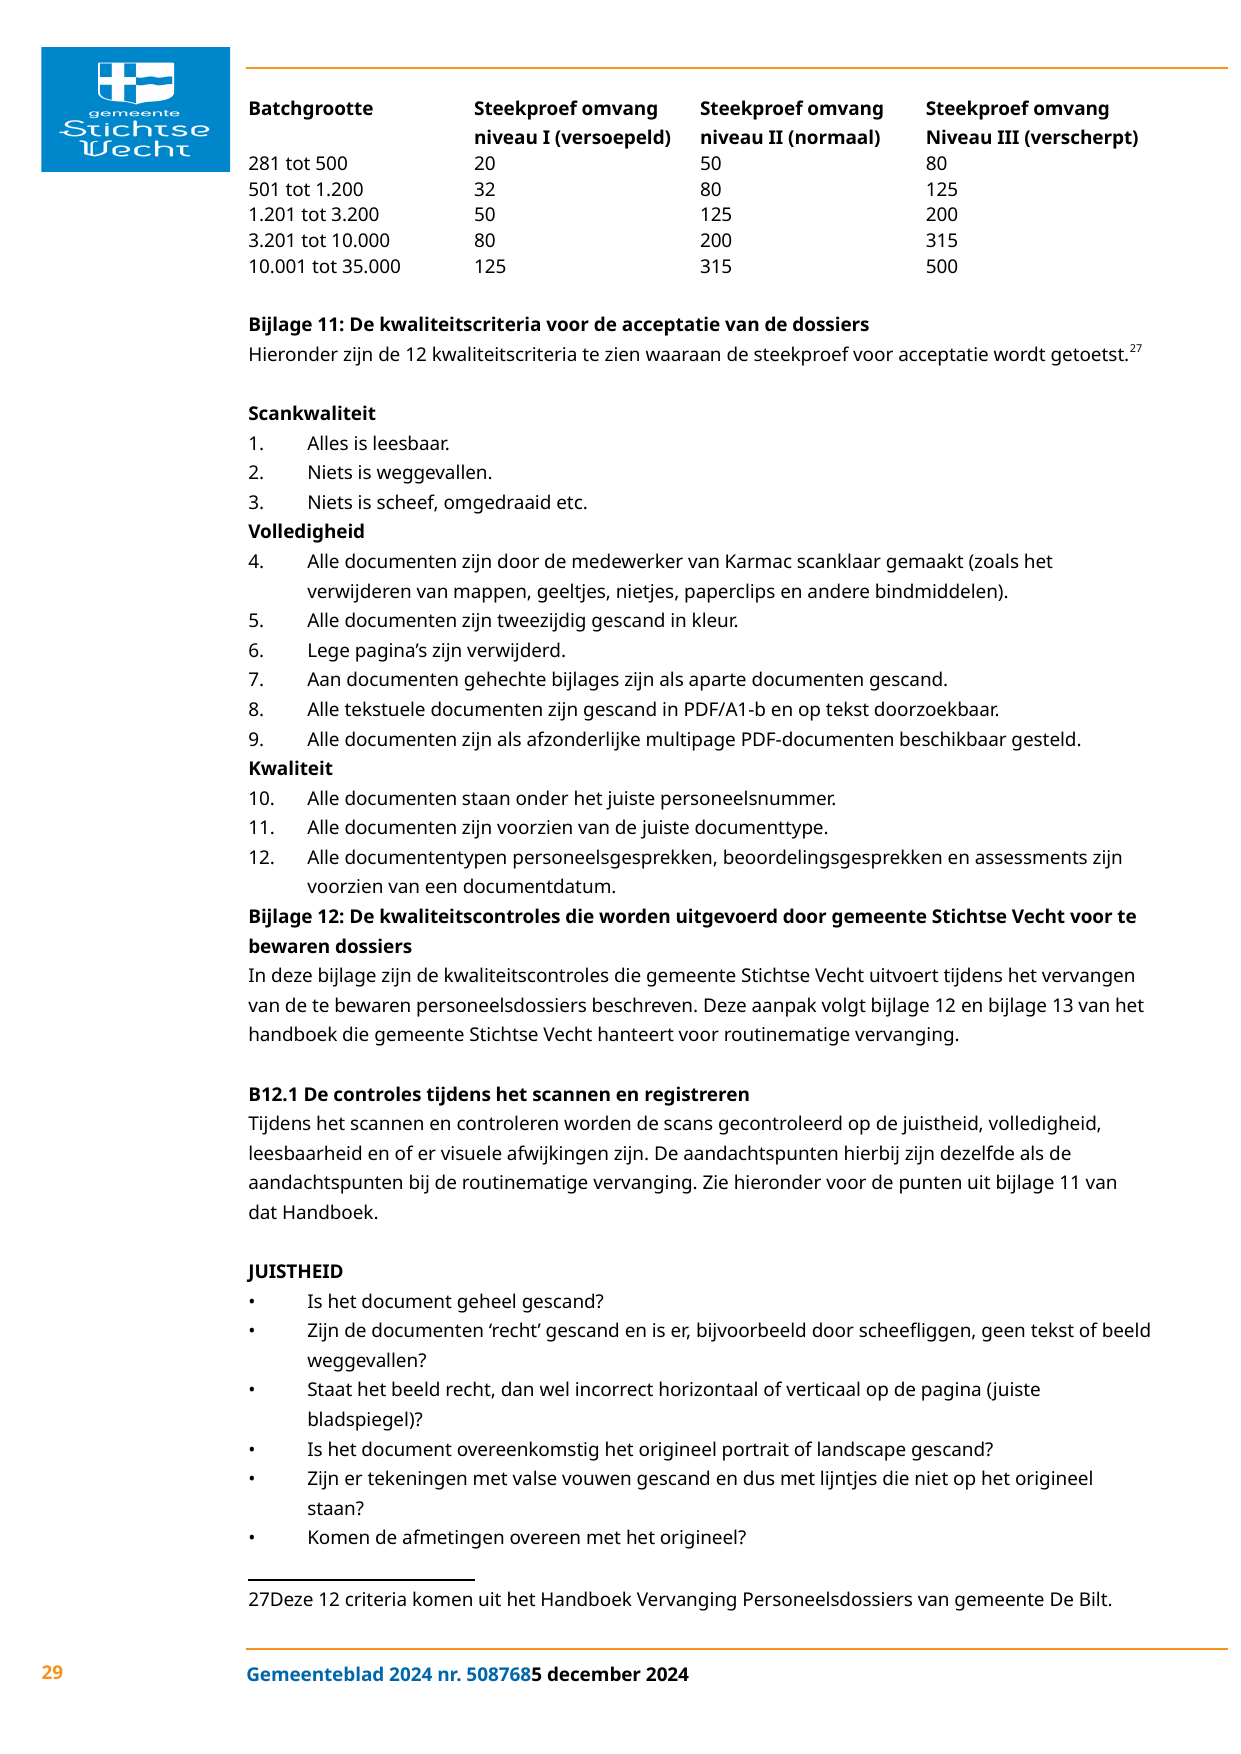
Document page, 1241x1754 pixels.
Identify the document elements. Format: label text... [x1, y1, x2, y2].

table_cell 20 [474, 150, 700, 176]
picture [99, 63, 135, 101]
text Bijlage 12: De kwaliteitscontroles die worden uitgevoerd door gemeente Stichtse Vecht voor te bewaren dossiers [248, 903, 1152, 958]
text JUISTHEID [248, 1258, 1152, 1284]
table_cell 281 tot 500 [248, 150, 474, 176]
table_header Batchgrootte [248, 95, 474, 150]
list Niets is weggevallen. [248, 459, 1152, 485]
table_header Steekproef omvang Niveau III (verscherpt) [926, 95, 1152, 150]
table_cell 80 [474, 227, 700, 253]
text Hieronder zijn de 12 kwaliteitscriteria te zien waaraan de steekproef voor acceptatie wordt getoetst. [248, 341, 1152, 367]
text Volledigheid [248, 519, 1152, 544]
table_cell 50 [700, 150, 926, 176]
table_cell 200 [700, 227, 926, 253]
table_cell 315 [926, 227, 1152, 253]
table_header Steekproef omvang niveau I (versoepeld) [474, 95, 700, 150]
text B12.1 De controles tijdens het scannen en registreren [248, 1081, 1152, 1106]
list Is het document geheel gescand? [248, 1288, 1152, 1313]
table_cell 125 [474, 253, 700, 279]
list Alle documenten zijn tweezijdig gescand in kleur. [248, 607, 1152, 633]
list Is het document overeenkomstig het origineel portrait of landscape gescand? [248, 1436, 1152, 1461]
table_cell 315 [700, 253, 926, 279]
list Alle documenten zijn door de medewerker van Karmac scanklaar gemaakt (zoals het verwijderen van mappen, geeltjes, nietjes, paperclips en andere bindmiddelen). [248, 548, 1152, 603]
list Alle documenten zijn voorzien van de juiste documenttype. [248, 814, 1152, 840]
table_cell 501 tot 1.200 [248, 176, 474, 202]
list Alle documenten zijn als afzonderlijke multipage PDF-documenten beschikbaar gesteld. [248, 726, 1152, 751]
text In deze bijlage zijn de kwaliteitscontroles die gemeente Stichtse Vecht uitvoert tijdens het vervangen van de te bewaren personeelsdossiers beschreven. Deze aanpak volgt bijlage 12 en bijlage 13 van het handboek die gemeente Stichtse Vecht hanteert voor routinematige vervanging. [248, 962, 1152, 1047]
table_cell 50 [474, 202, 700, 227]
list Staat het beeld recht, dan wel incorrect horizontaal of verticaal op de pagina (juiste bladspiegel)? [248, 1377, 1152, 1432]
list Alle documenten staan onder het juiste personeelsnummer. [248, 785, 1152, 811]
list Zijn de documenten ‘recht’ gescand en is er, bijvoorbeeld door scheefliggen, geen tekst of beeld weggevallen? [248, 1317, 1152, 1373]
text Bijlage 11: De kwaliteitscriteria voor de acceptatie van de dossiers [248, 312, 1152, 337]
text Kwaliteit [248, 755, 1152, 781]
list Niets is scheef, omgedraaid etc. [248, 489, 1152, 515]
table_cell 1.201 tot 3.200 [248, 202, 474, 227]
table_cell 125 [926, 176, 1152, 202]
list Aan documenten gehechte bijlages zijn als aparte documenten gescand. [248, 667, 1152, 692]
table_cell 500 [926, 253, 1152, 279]
text Deze 12 criteria komen uit het Handboek Vervanging Personeelsdossiers van gemeente De Bilt. [248, 1586, 1152, 1612]
text Scankwaliteit [248, 400, 1152, 426]
table_header Steekproef omvang niveau II (normaal) [700, 95, 926, 150]
table_cell 3.201 tot 10.000 [248, 227, 474, 253]
table_cell 10.001 tot 35.000 [248, 253, 474, 279]
table_cell 125 [700, 202, 926, 227]
table_cell 80 [700, 176, 926, 202]
picture [137, 63, 174, 103]
text Tijdens het scannen en controleren worden de scans gecontroleerd op de juistheid, volledigheid, leesbaarheid en of er visuele afwijkingen zijn. De aandachtspunten hierbij zijn dezelfde als de aandachtspunten bij de routinematige vervanging. Zie hieronder voor de punten uit bijlage 11 van dat Handboek. [248, 1110, 1152, 1225]
table_cell 80 [926, 150, 1152, 176]
table_cell 200 [926, 202, 1152, 227]
list Alle tekstuele documenten zijn gescand in PDF/A1-b en op tekst doorzoekbaar. [248, 696, 1152, 722]
list Komen de afmetingen overeen met het origineel? [248, 1524, 1152, 1550]
list Alles is leesbaar. [248, 430, 1152, 456]
list Lege pagina’s zijn verwijderd. [248, 637, 1152, 663]
table_cell 32 [474, 176, 700, 202]
list Alle documententypen personeelsgesprekken, beoordelingsgesprekken en assessments zijn voorzien van een documentdatum. [248, 844, 1152, 899]
list Zijn er tekeningen met valse vouwen gescand en dus met lijntjes die niet op het origineel staan? [248, 1465, 1152, 1521]
